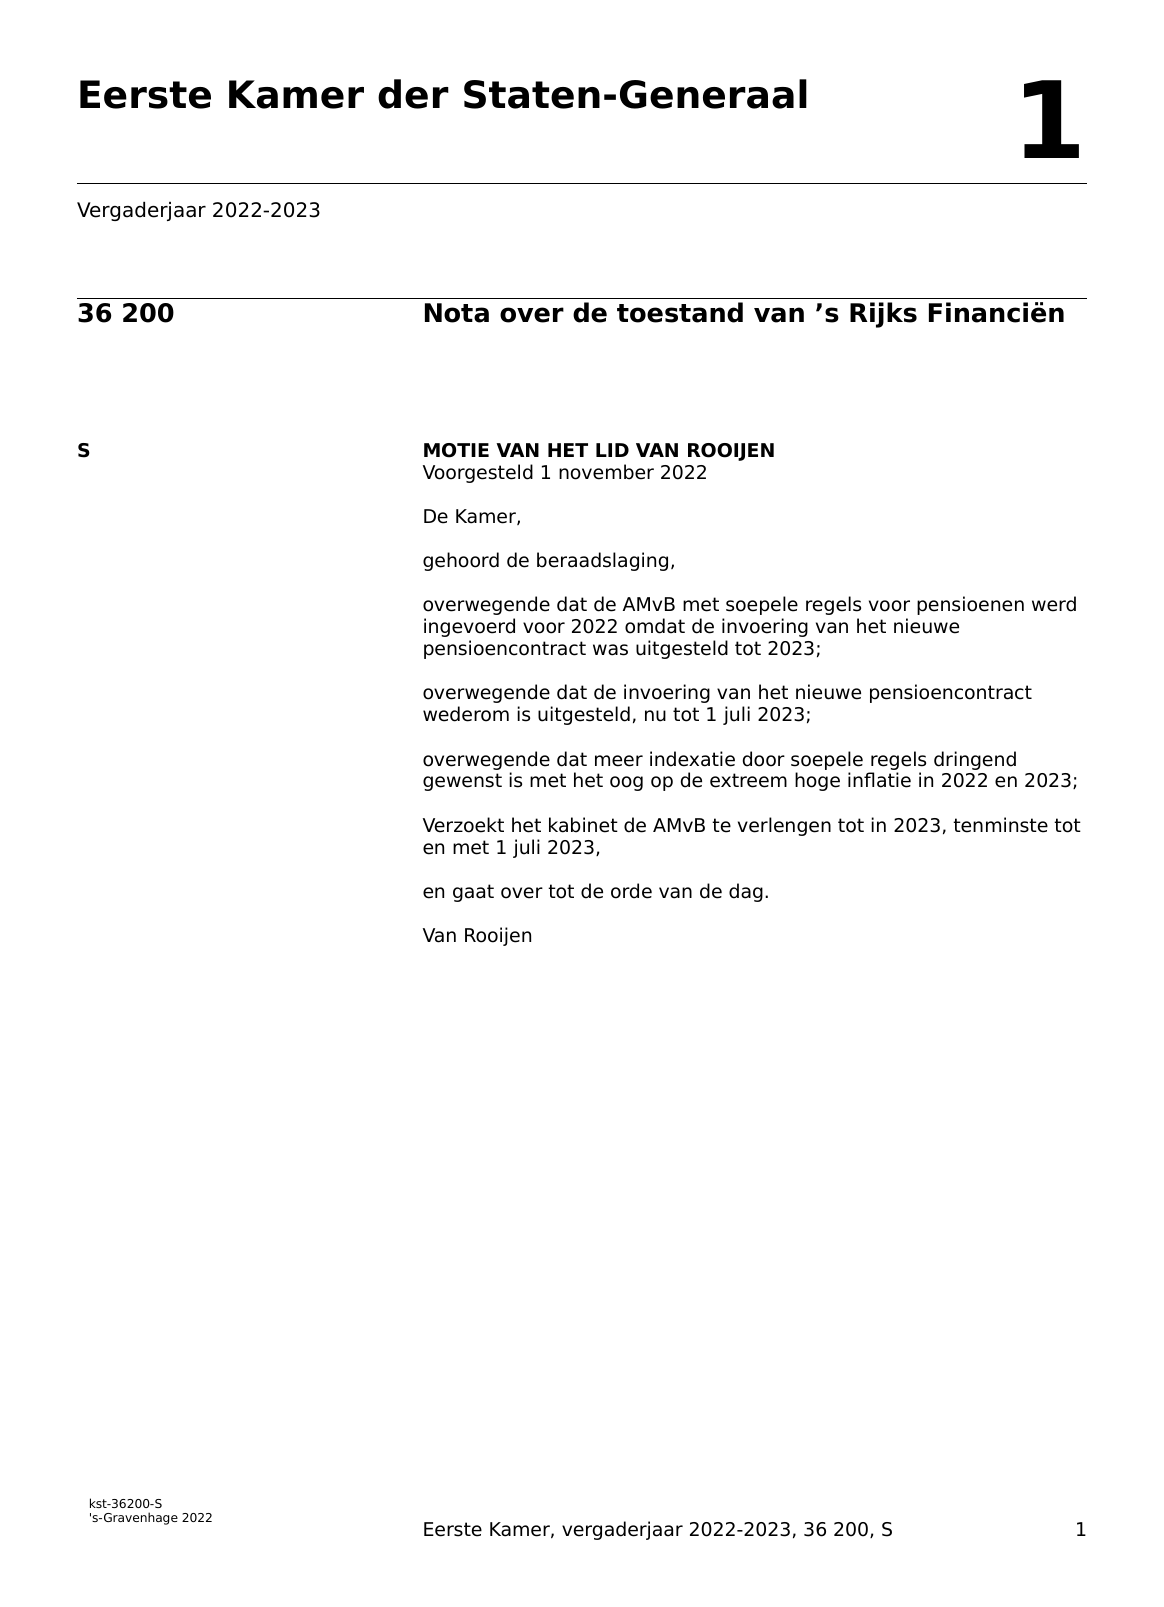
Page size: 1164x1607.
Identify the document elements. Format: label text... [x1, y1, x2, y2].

text Verzoekt het kabinet de AMvB te verlengen tot in 2023, tenminste tot en met 1 juli 2023, [422, 814, 1087, 858]
text kst-36200-S [88, 1497, 323, 1511]
subtitle 36 200 Nota over de toestand van ’s Rijks Financiën [77, 299, 1087, 329]
text 's-Gravenhage 2022 [88, 1511, 323, 1525]
text overwegende dat de AMvB met soepele regels voor pensioenen werd ingevoerd voor 2022 omdat de invoering van het nieuwe pensioencontract was uitgesteld tot 2023; [422, 594, 1087, 660]
text gehoord de beraadslaging, [422, 550, 1087, 572]
table_header Eerste Kamer der Staten-Generaal [77, 59, 886, 183]
text Voorgesteld 1 november 2022 [422, 462, 1087, 484]
text en gaat over tot de orde van de dag. [422, 881, 1087, 903]
text Van Rooijen [422, 925, 1087, 947]
text De Kamer, [422, 506, 1087, 528]
table_header 1 [886, 59, 1087, 183]
text overwegende dat de invoering van het nieuwe pensioencontract wederom is uitgesteld, nu tot 1 juli 2023; [422, 682, 1087, 726]
table_cell Vergaderjaar 2022-2023 [77, 184, 1087, 298]
text overwegende dat meer indexatie door soepele regels dringend gewenst is met het oog op de extreem hoge inflatie in 2022 en 2023; [422, 748, 1087, 792]
subtitle S MOTIE VAN HET LID VAN ROOIJEN [77, 440, 1087, 462]
